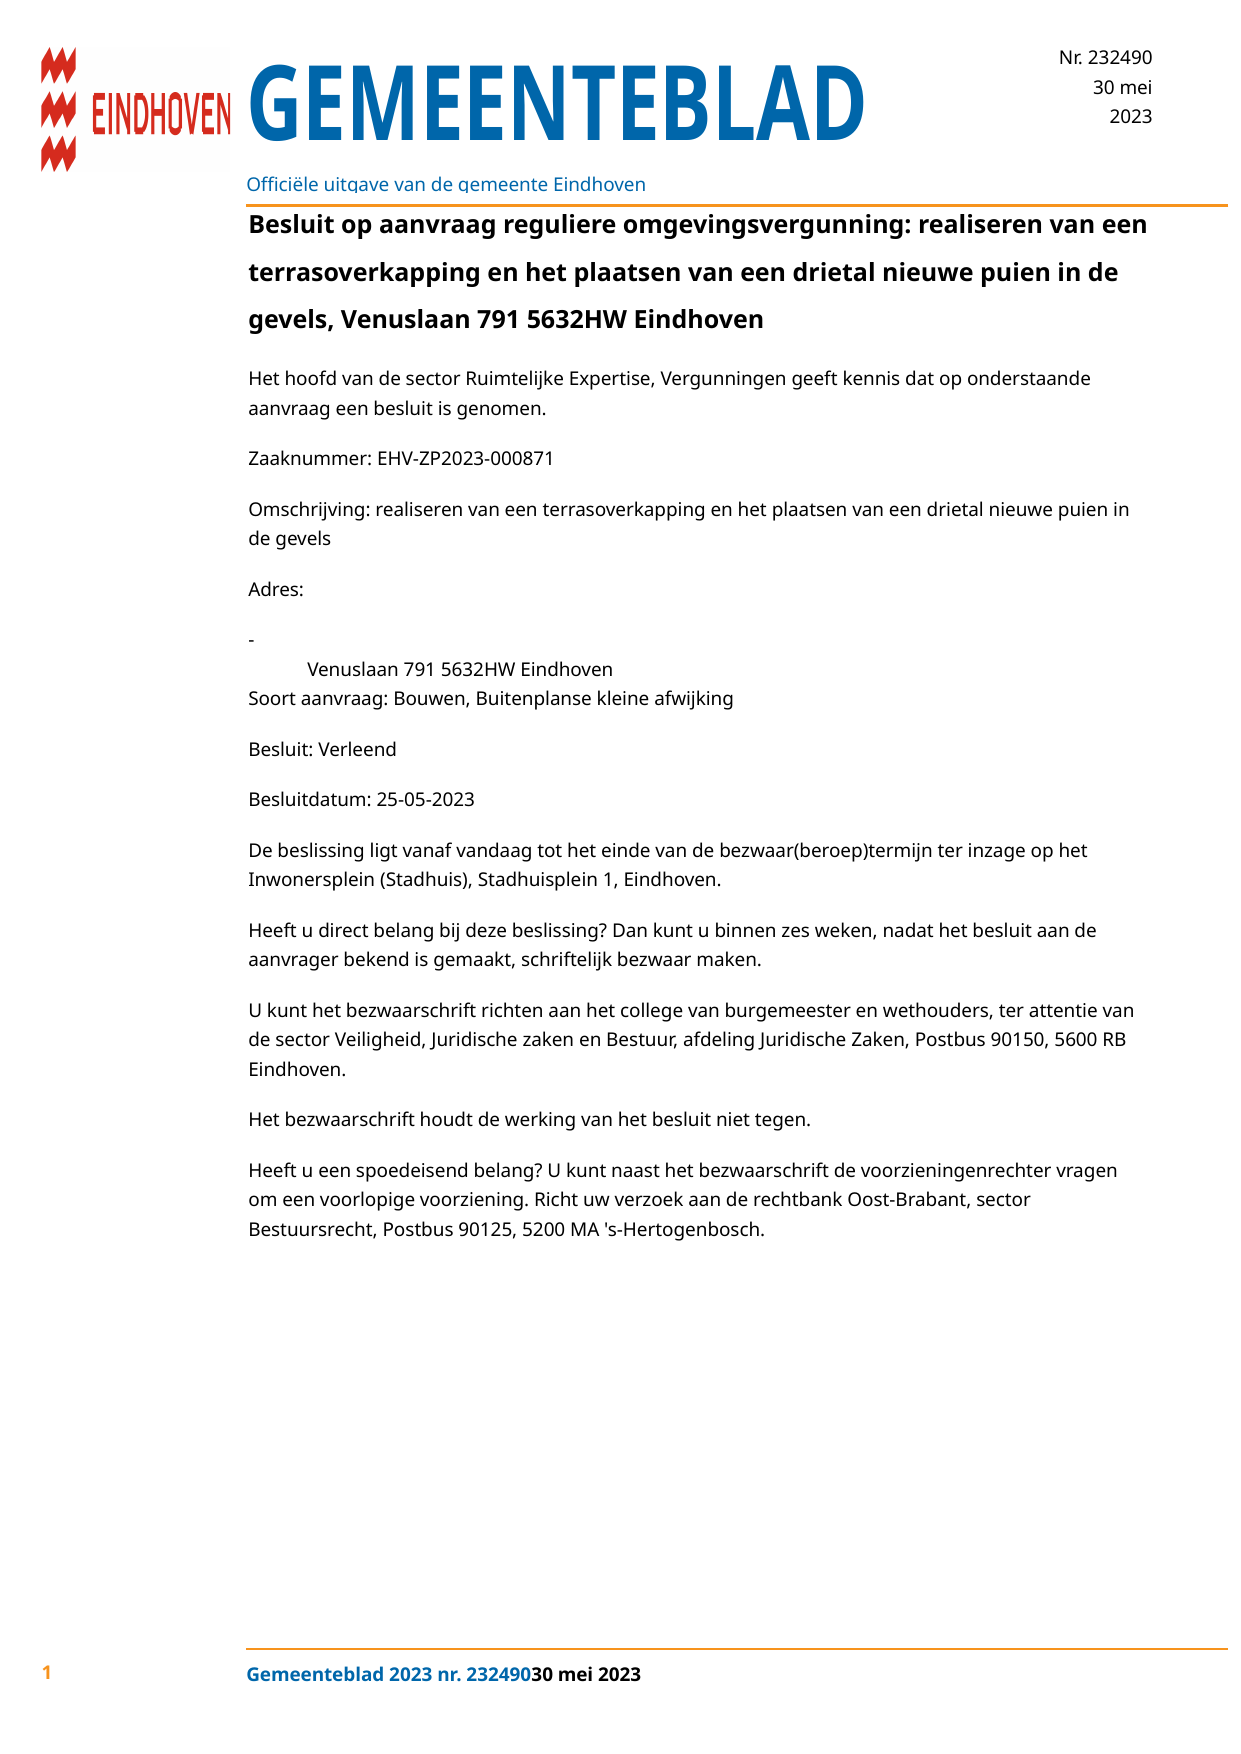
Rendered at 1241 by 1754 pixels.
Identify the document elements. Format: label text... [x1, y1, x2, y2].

text Besluit: Verleend [248, 736, 1152, 762]
text Heeft u direct belang bij deze beslissing? Dan kunt u binnen zes weken, nadat het besluit aan de aanvrager bekend is gemaakt, schriftelijk bezwaar maken. [248, 917, 1152, 972]
text Het bezwaarschrift houdt de werking van het besluit niet tegen. [248, 1106, 1152, 1132]
text De beslissing ligt vanaf vandaag tot het einde van de bezwaar(beroep)termijn ter inzage op het Inwonersplein (Stadhuis), Stadhuisplein 1, Eindhoven. [248, 837, 1152, 892]
text Adres: [248, 576, 1152, 602]
text Omschrijving: realiseren van een terrasoverkapping en het plaatsen van een drietal nieuwe puien in de gevels [248, 496, 1152, 551]
text U kunt het bezwaarschrift richten aan het college van burgemeester en wethouders, ter attentie van de sector Veiligheid, Juridische zaken en Bestuur, afdeling Juridische Zaken, Postbus 90150, 5600 RB Eindhoven. [248, 997, 1152, 1082]
text Besluit op aanvraag reguliere omgevingsvergunning: realiseren van een terrasoverkapping en het plaatsen van een drietal nieuwe puien in de gevels, Venuslaan 791 5632HW Eindhoven [248, 207, 1152, 336]
text Soort aanvraag: Bouwen, Buitenplanse kleine afwijking [248, 686, 1152, 711]
picture [41, 47, 231, 172]
text Besluitdatum: 25-05-2023 [248, 786, 1152, 812]
list Venuslaan 791 5632HW Eindhoven [248, 656, 1152, 682]
text Heeft u een spoedeisend belang? U kunt naast het bezwaarschrift de voorzieningenrechter vragen om een voorlopige voorziening. Richt uw verzoek aan de rechtbank Oost-Brabant, sector Bestuursrecht, Postbus 90125, 5200 MA 's-Hertogenbosch. [248, 1157, 1152, 1242]
text Het hoofd van de sector Ruimtelijke Expertise, Vergunningen geeft kennis dat op onderstaande aanvraag een besluit is genomen. [248, 366, 1152, 421]
text Zaaknummer: EHV-ZP2023-000871 [248, 446, 1152, 471]
